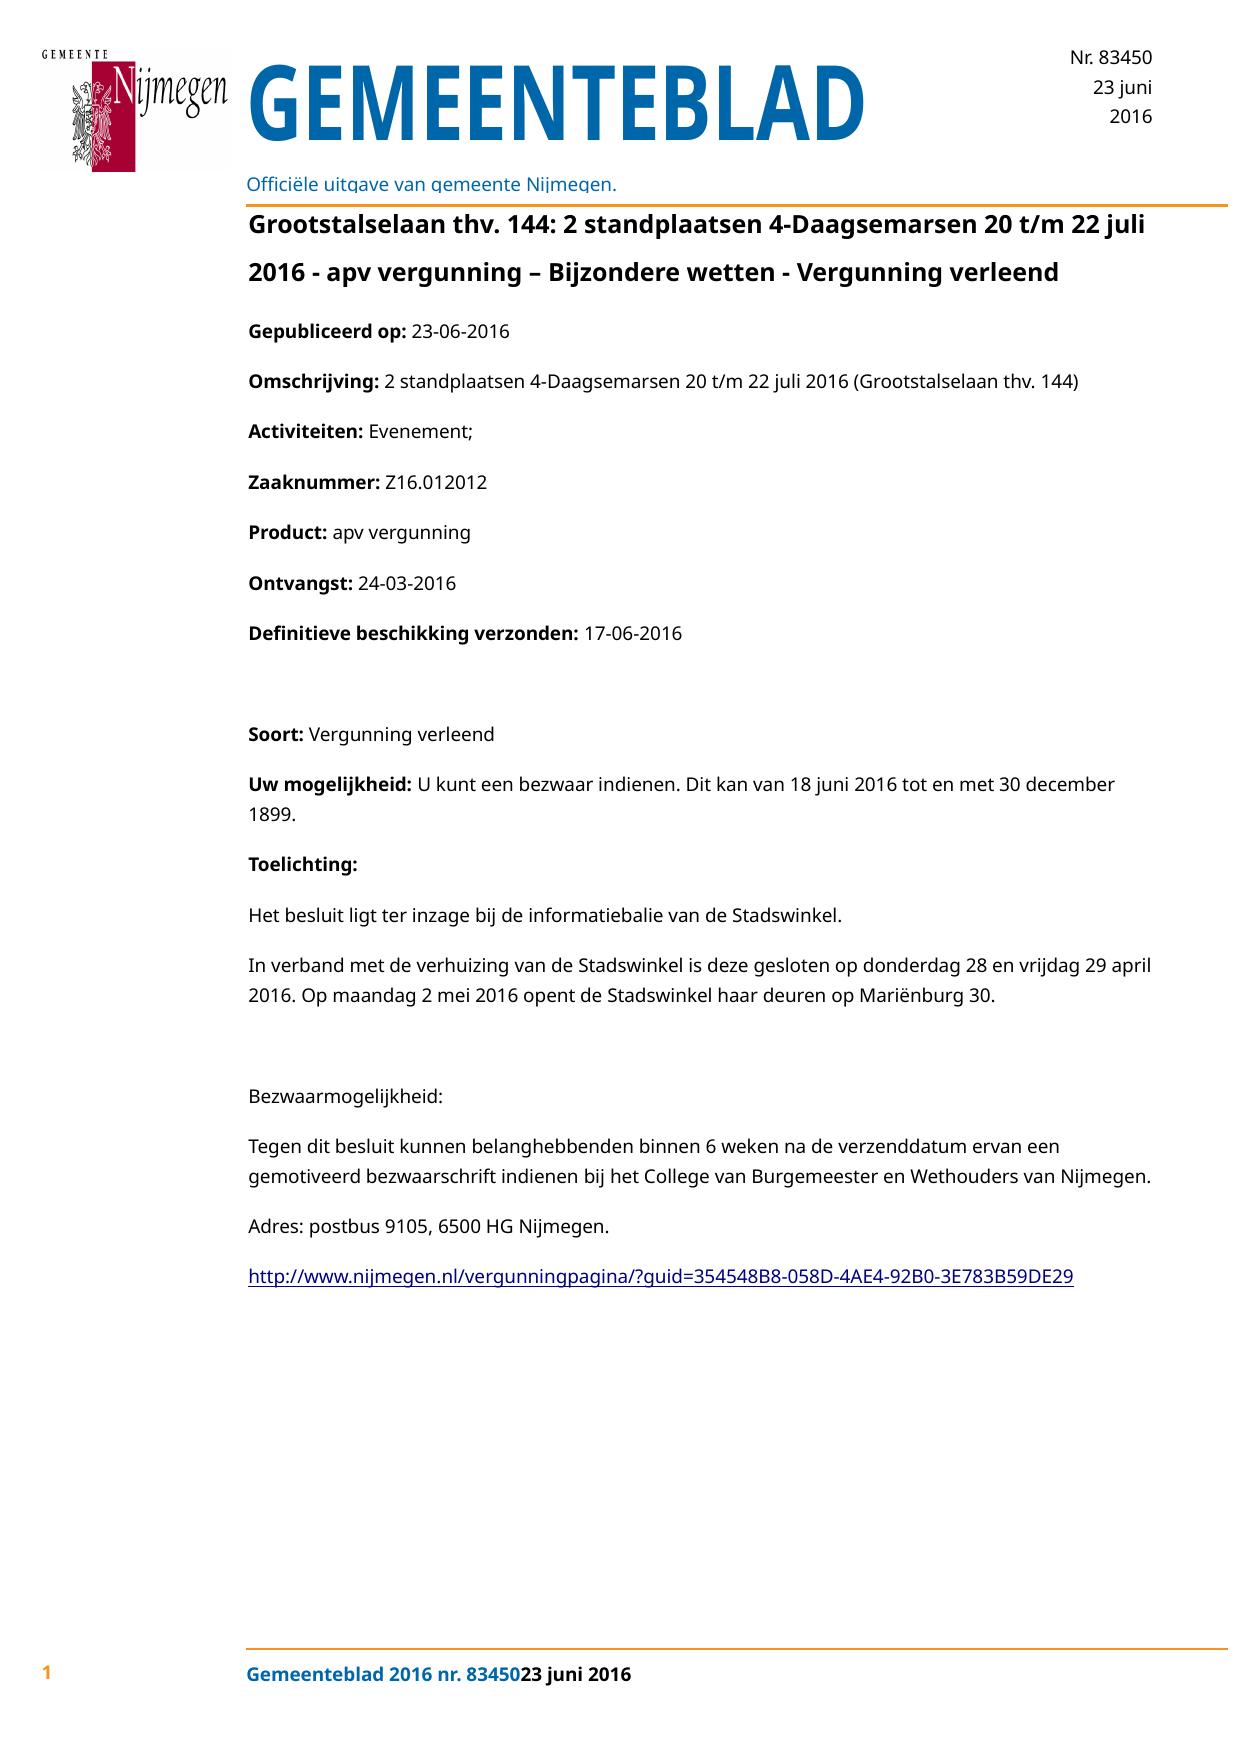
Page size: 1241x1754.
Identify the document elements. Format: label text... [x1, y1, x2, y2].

text Product: apv vergunning [248, 519, 1152, 545]
text Activiteiten: Evenement; [248, 419, 1152, 444]
picture [41, 47, 231, 172]
text Toelichting: [248, 852, 1152, 877]
text Definitieve beschikking verzonden: 17-06-2016 [248, 620, 1152, 646]
text Het besluit ligt ter inzage bij de informatiebalie van de Stadswinkel. [248, 902, 1152, 928]
text Uw mogelijkheid: U kunt een bezwaar indienen. Dit kan van 18 juni 2016 tot en met 30 december 1899. [248, 772, 1152, 827]
text Bezwaarmogelijkheid: [248, 1083, 1152, 1109]
text Omschrijving: 2 standplaatsen 4-Daagsemarsen 20 t/m 22 juli 2016 (Grootstalselaan thv. 144) [248, 368, 1152, 394]
text Zaaknummer: Z16.012012 [248, 469, 1152, 495]
text Adres: postbus 9105, 6500 HG Nijmegen. [248, 1213, 1152, 1239]
text Tegen dit besluit kunnen belanghebbenden binnen 6 weken na de verzenddatum ervan een gemotiveerd bezwaarschrift indienen bij het College van Burgemeester en Wethouders van Nijmegen. [248, 1133, 1152, 1189]
text In verband met de verhuizing van de Stadswinkel is deze gesloten op donderdag 28 en vrijdag 29 april 2016. Op maandag 2 mei 2016 opent de Stadswinkel haar deuren op Mariënburg 30. [248, 952, 1152, 1008]
text Grootstalselaan thv. 144: 2 standplaatsen 4-Daagsemarsen 20 t/m 22 juli 2016 - apv vergunning – Bijzondere wetten - Vergunning verleend [248, 207, 1152, 288]
text Gepubliceerd op: 23-06-2016 [248, 318, 1152, 344]
text Ontvangst: 24-03-2016 [248, 570, 1152, 596]
text http://www.nijmegen.nl/vergunningpagina/?guid=354548B8-058D-4AE4-92B0-3E783B59DE29 [248, 1264, 1152, 1289]
text Soort: Vergunning verleend [248, 721, 1152, 747]
